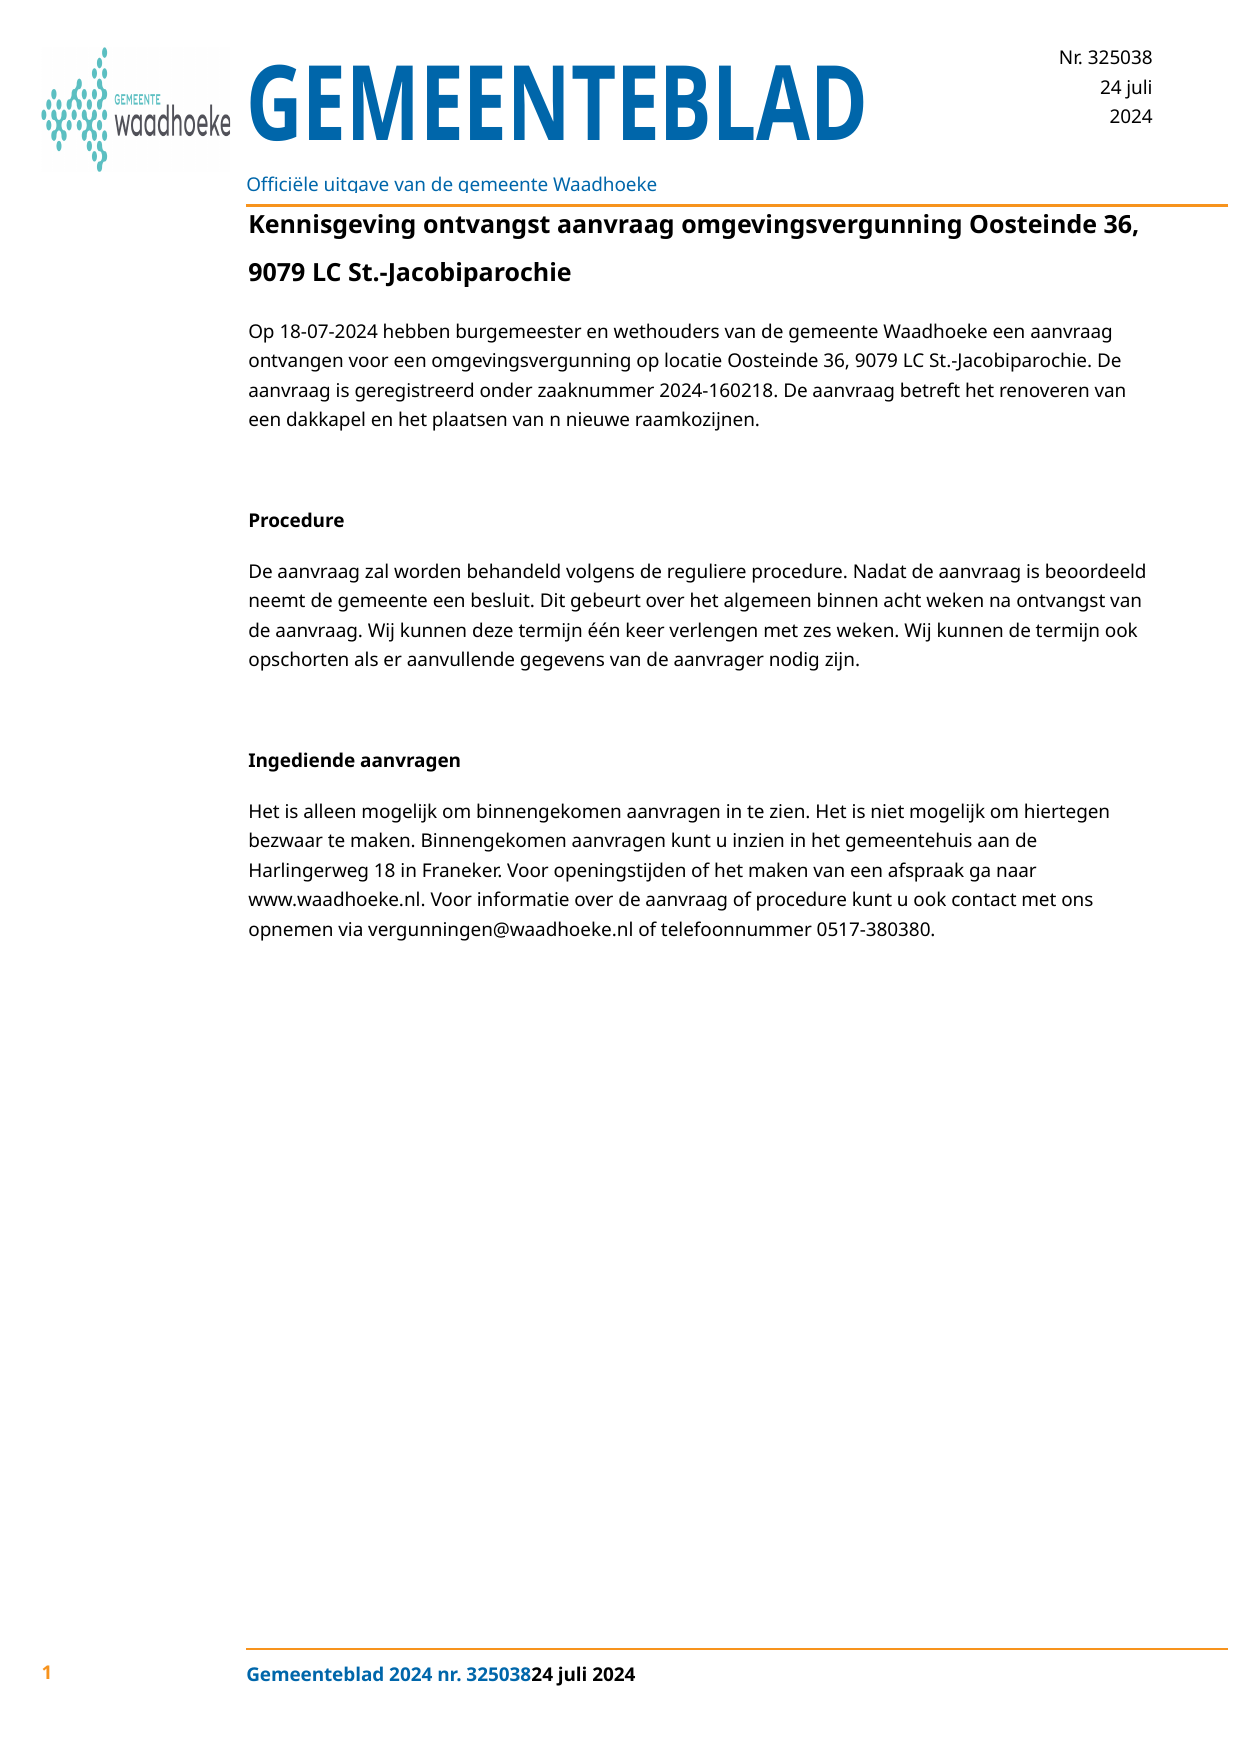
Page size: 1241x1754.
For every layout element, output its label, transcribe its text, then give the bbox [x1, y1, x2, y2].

text De aanvraag zal worden behandeld volgens de reguliere procedure. Nadat de aanvraag is beoordeeld neemt de gemeente een besluit. Dit gebeurt over het algemeen binnen acht weken na ontvangst van de aanvraag. Wij kunnen deze termijn één keer verlengen met zes weken. Wij kunnen de termijn ook opschorten als er aanvullende gegevens van de aanvrager nodig zijn. [248, 558, 1152, 672]
text Procedure [248, 507, 1152, 533]
picture [41, 47, 231, 172]
text Op 18-07-2024 hebben burgemeester en wethouders van de gemeente Waadhoeke een aanvraag ontvangen voor een omgevingsvergunning op locatie Oosteinde 36, 9079 LC St.-Jacobiparochie. De aanvraag is geregistreerd onder zaaknummer 2024-160218. De aanvraag betreft het renoveren van een dakkapel en het plaatsen van n nieuwe raamkozijnen. [248, 318, 1152, 432]
text Kennisgeving ontvangst aanvraag omgevingsvergunning Oosteinde 36, 9079 LC St.-Jacobiparochie [248, 207, 1152, 288]
text Ingediende aanvragen [248, 747, 1152, 773]
text Het is alleen mogelijk om binnengekomen aanvragen in te zien. Het is niet mogelijk om hiertegen bezwaar te maken. Binnengekomen aanvragen kunt u inzien in het gemeentehuis aan de Harlingerweg 18 in Franeker. Voor openingstijden of het maken van een afspraak ga naar www.waadhoeke.nl. Voor informatie over de aanvraag of procedure kunt u ook contact met ons opnemen via vergunningen@waadhoeke.nl of telefoonnummer 0517-380380. [248, 798, 1152, 942]
